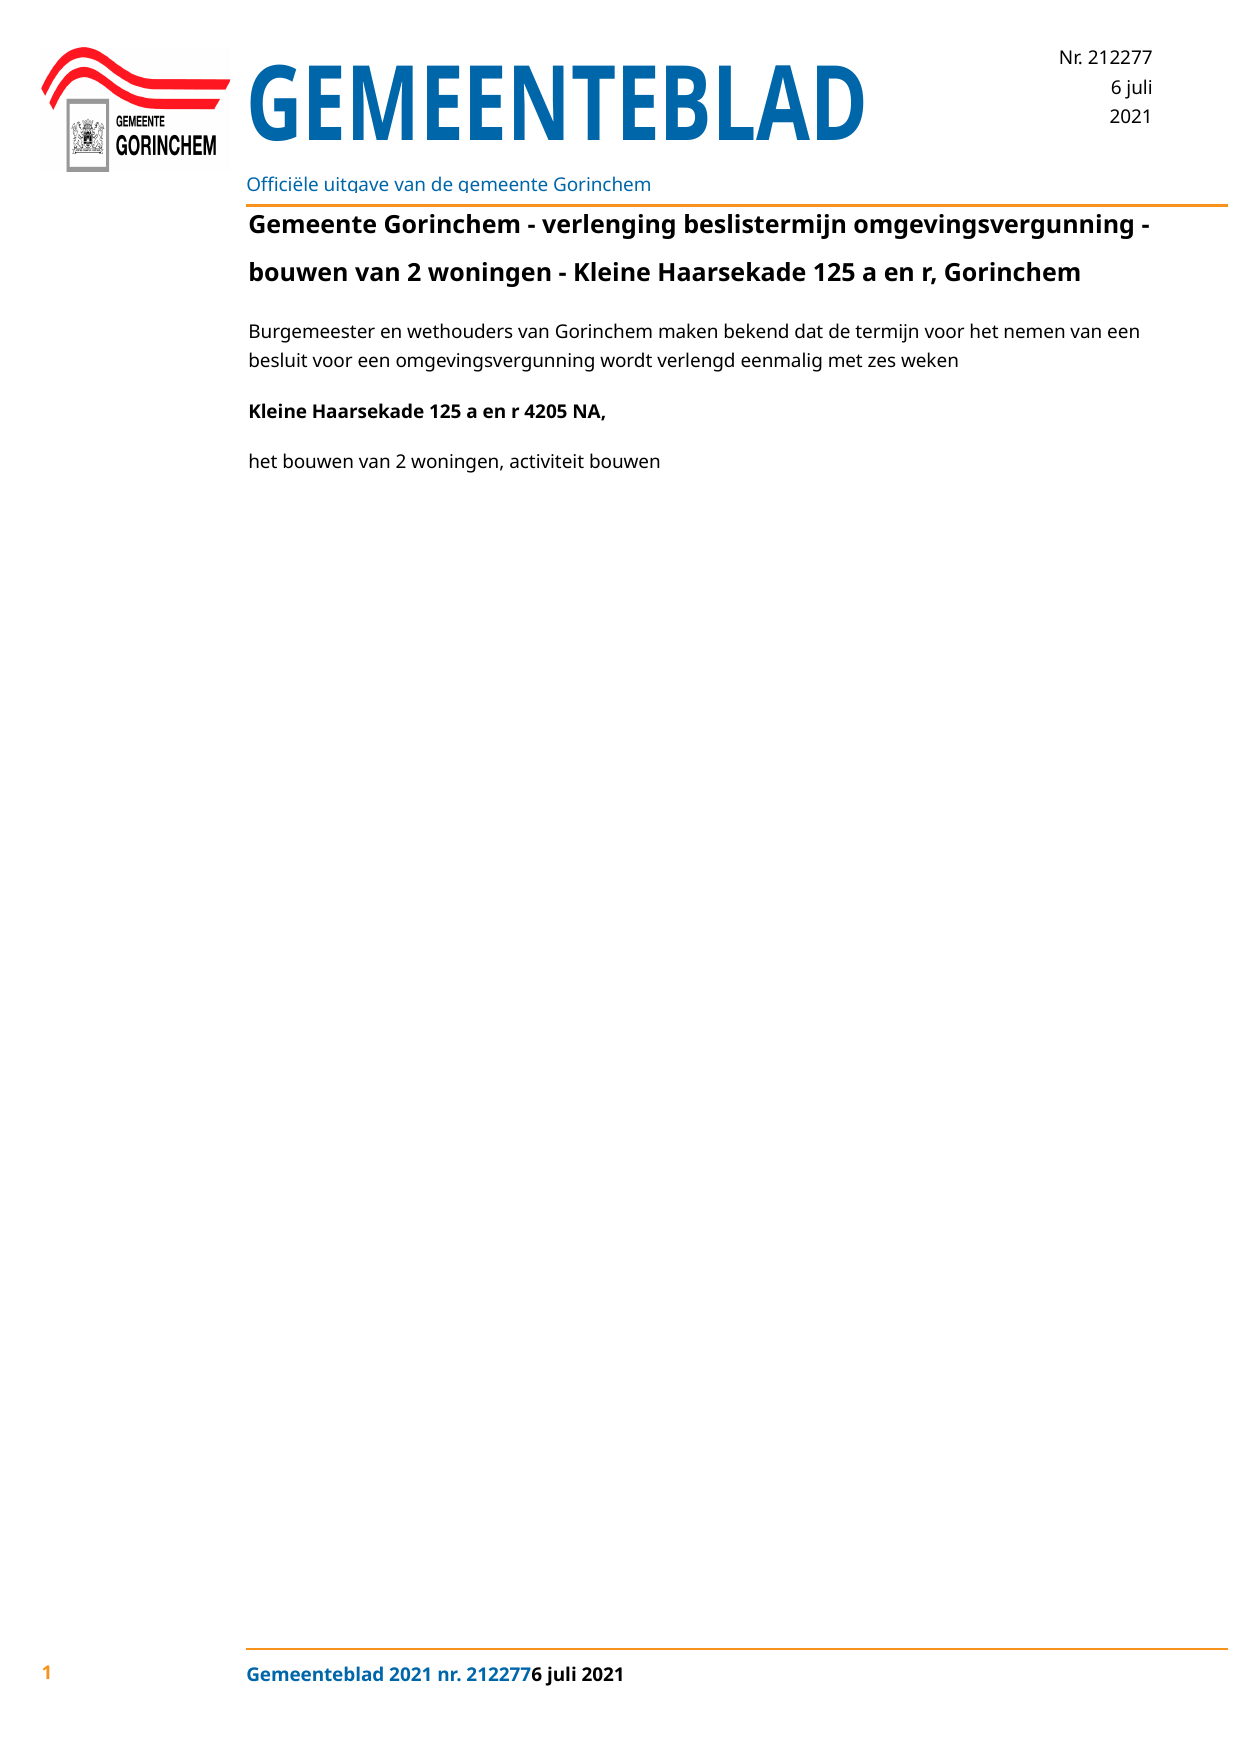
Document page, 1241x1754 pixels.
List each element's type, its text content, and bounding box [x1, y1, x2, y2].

text Kleine Haarsekade 125 a en r 4205 NA, [248, 398, 1152, 424]
text Gemeente Gorinchem - verlenging beslistermijn omgevingsvergunning - bouwen van 2 woningen - Kleine Haarsekade 125 a en r, Gorinchem [248, 207, 1152, 288]
picture [41, 47, 231, 172]
text Burgemeester en wethouders van Gorinchem maken bekend dat de termijn voor het nemen van een besluit voor een omgevingsvergunning wordt verlengd eenmalig met zes weken [248, 318, 1152, 373]
text het bouwen van 2 woningen, activiteit bouwen [248, 448, 1152, 474]
